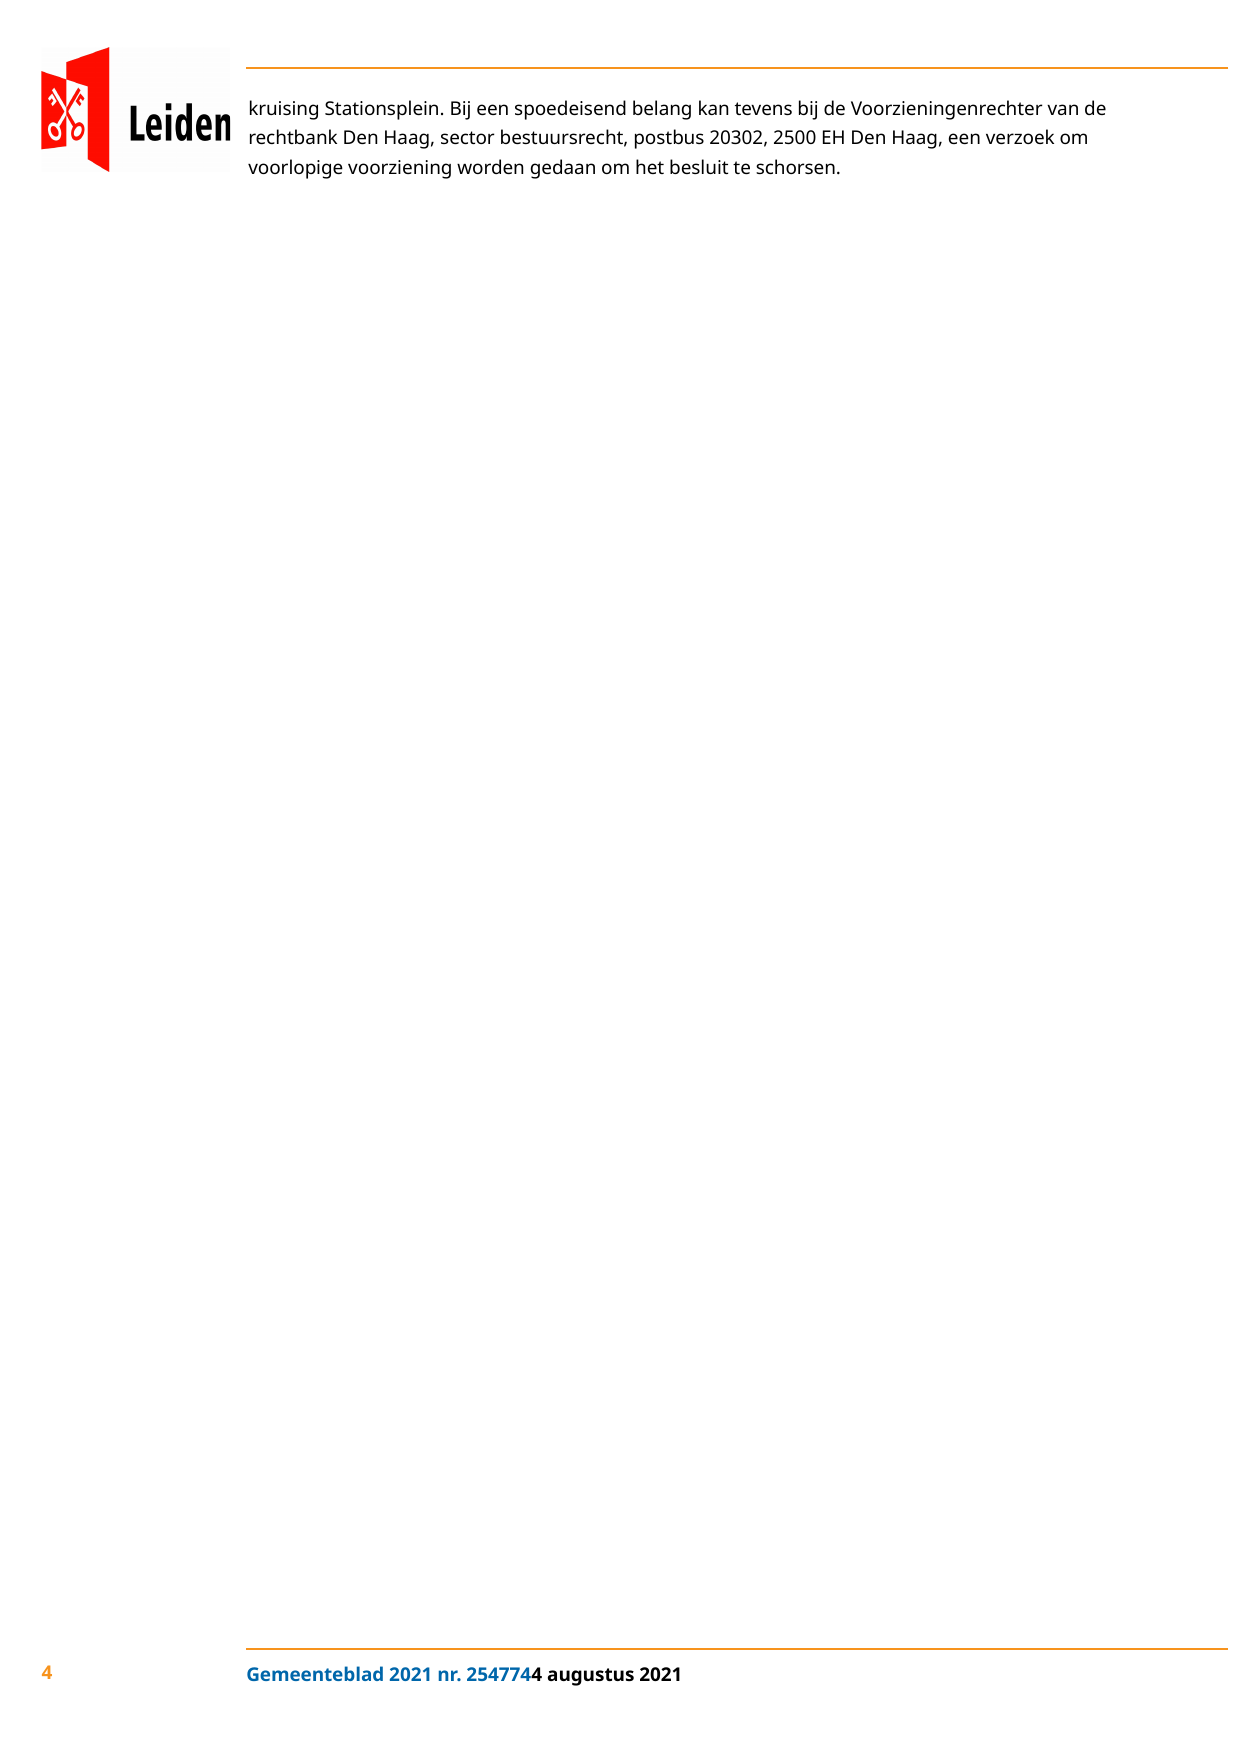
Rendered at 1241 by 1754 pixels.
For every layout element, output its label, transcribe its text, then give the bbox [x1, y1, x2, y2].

text kruising Stationsplein. Bij een spoedeisend belang kan tevens bij de Voorzieningenrechter van de rechtbank Den Haag, sector bestuursrecht, postbus 20302, 2500 EH Den Haag, een verzoek om voorlopige voorziening worden gedaan om het besluit te schorsen. [248, 95, 1152, 180]
picture [41, 47, 231, 172]
